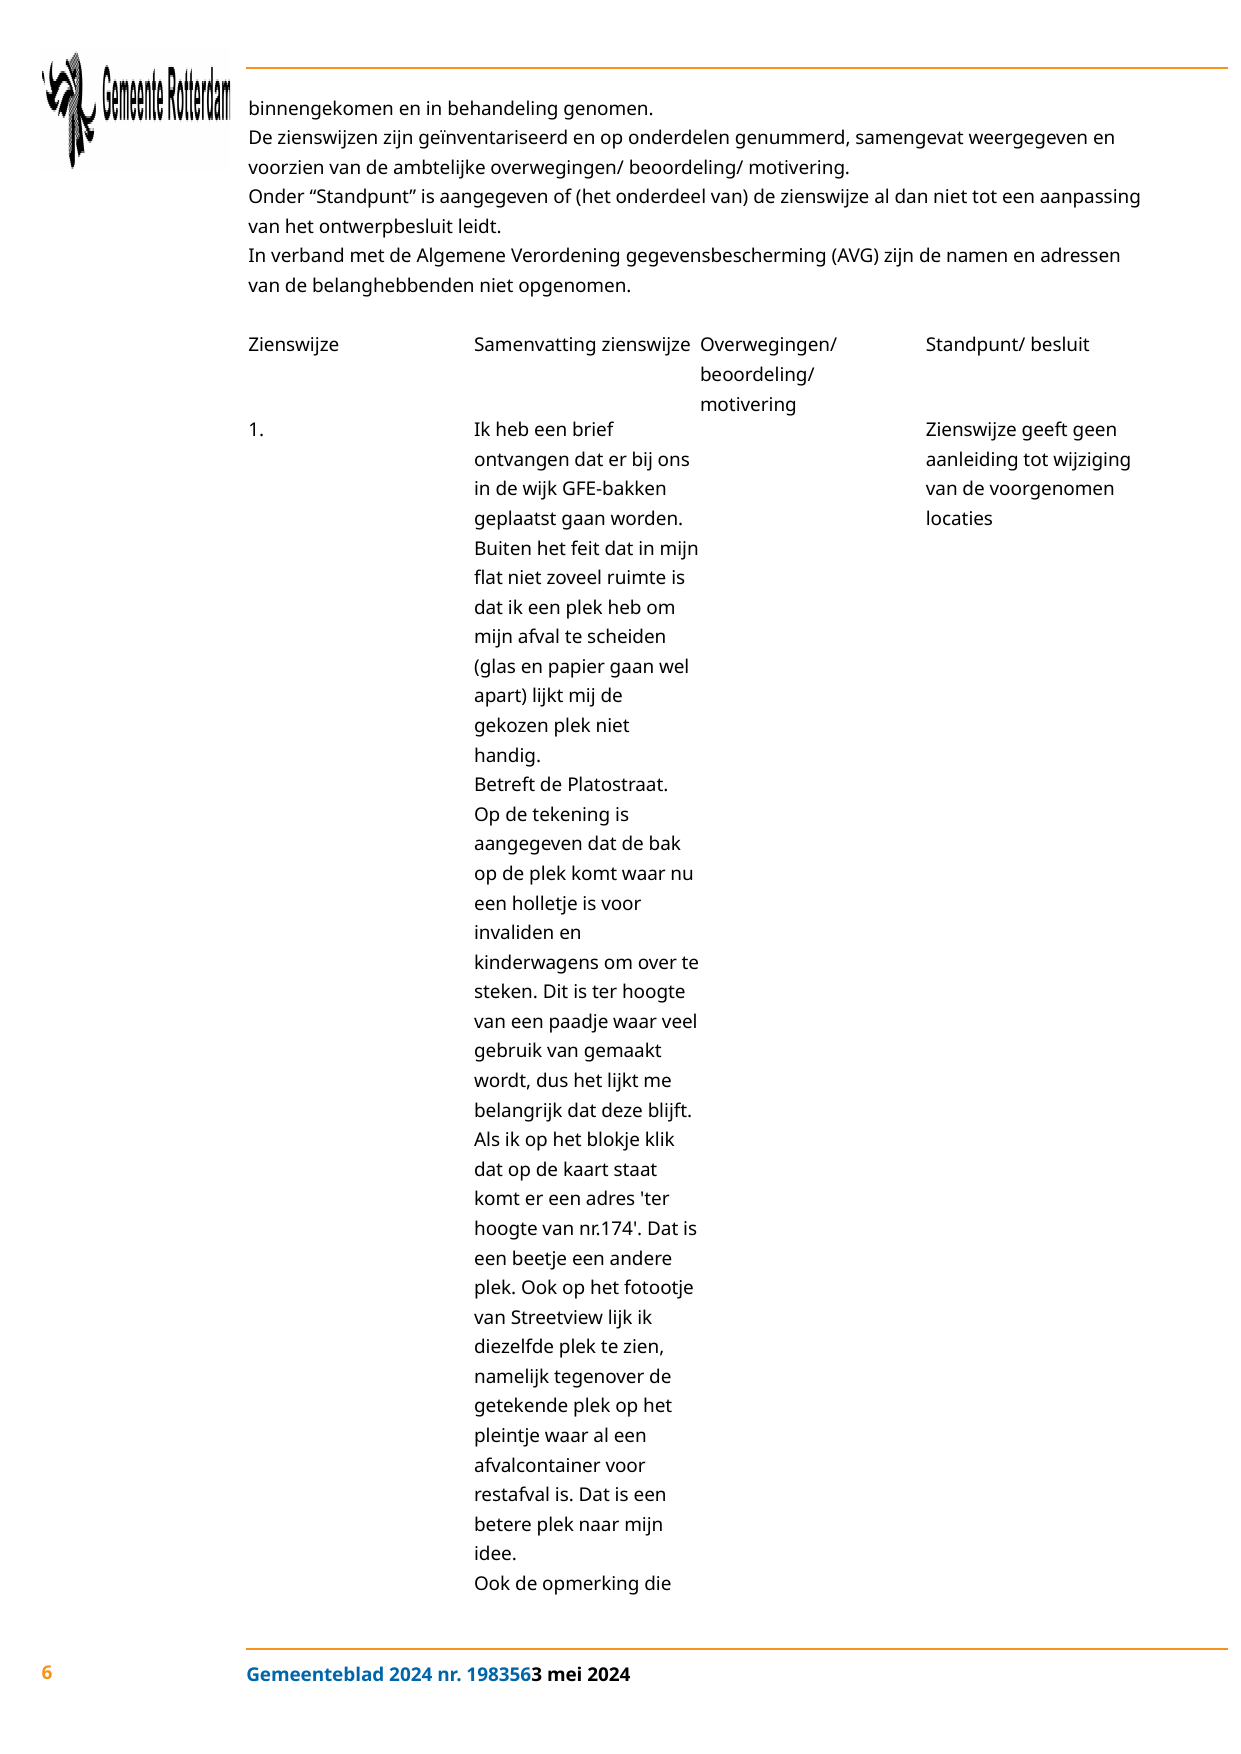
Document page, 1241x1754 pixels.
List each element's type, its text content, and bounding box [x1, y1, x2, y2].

picture [41, 47, 231, 172]
table_header Standpunt/ besluit [926, 332, 1152, 416]
text binnengekomen en in behandeling genomen. [248, 95, 1152, 121]
table_cell Ik heb een brief ontvangen dat er bij ons in de wijk GFE-bakken geplaatst gaan worden. Buiten het feit dat in mijn flat niet zoveel ruimte is dat ik een plek heb om mijn afval te scheiden (glas en papier gaan wel apart) lijkt mij de gekozen plek niet handig. Betreft de Platostraat. Op de tekening is aangegeven dat de bak op de plek komt waar nu een holletje is voor invaliden en kinderwagens om over te steken. Dit is ter hoogte van een paadje waar veel gebruik van gemaakt wordt, dus het lijkt me belangrijk dat deze blijft. Als ik op het blokje klik dat op de kaart staat komt er een adres 'ter hoogte van nr.174'. Dat is een beetje een andere plek. Ook op het fotootje van Streetview lijk ik diezelfde plek te zien, namelijk tegenover de getekende plek op het pleintje waar al een afvalcontainer voor restafval is. Dat is een betere plek naar mijn idee. Ook de opmerking die [474, 416, 700, 1596]
table_cell 1. [248, 416, 474, 1596]
table_cell [700, 416, 926, 1596]
text De zienswijzen zijn geïnventariseerd en op onderdelen genummerd, samengevat weergegeven en voorzien van de ambtelijke overwegingen/ beoordeling/ motivering. [248, 124, 1152, 180]
text Onder “Standpunt” is aangegeven of (het onderdeel van) de zienswijze al dan niet tot een aanpassing van het ontwerpbesluit leidt. [248, 183, 1152, 239]
table_cell Zienswijze geeft geen aanleiding tot wijziging van de voorgenomen locaties [926, 416, 1152, 1596]
table_header Zienswijze [248, 332, 474, 416]
table_header Overwegingen/ beoordeling/ motivering [700, 332, 926, 416]
text In verband met de Algemene Verordening gegevensbescherming (AVG) zijn de namen en adressen van de belanghebbenden niet opgenomen. [248, 243, 1152, 298]
table_header Samenvatting zienswijze [474, 332, 700, 416]
